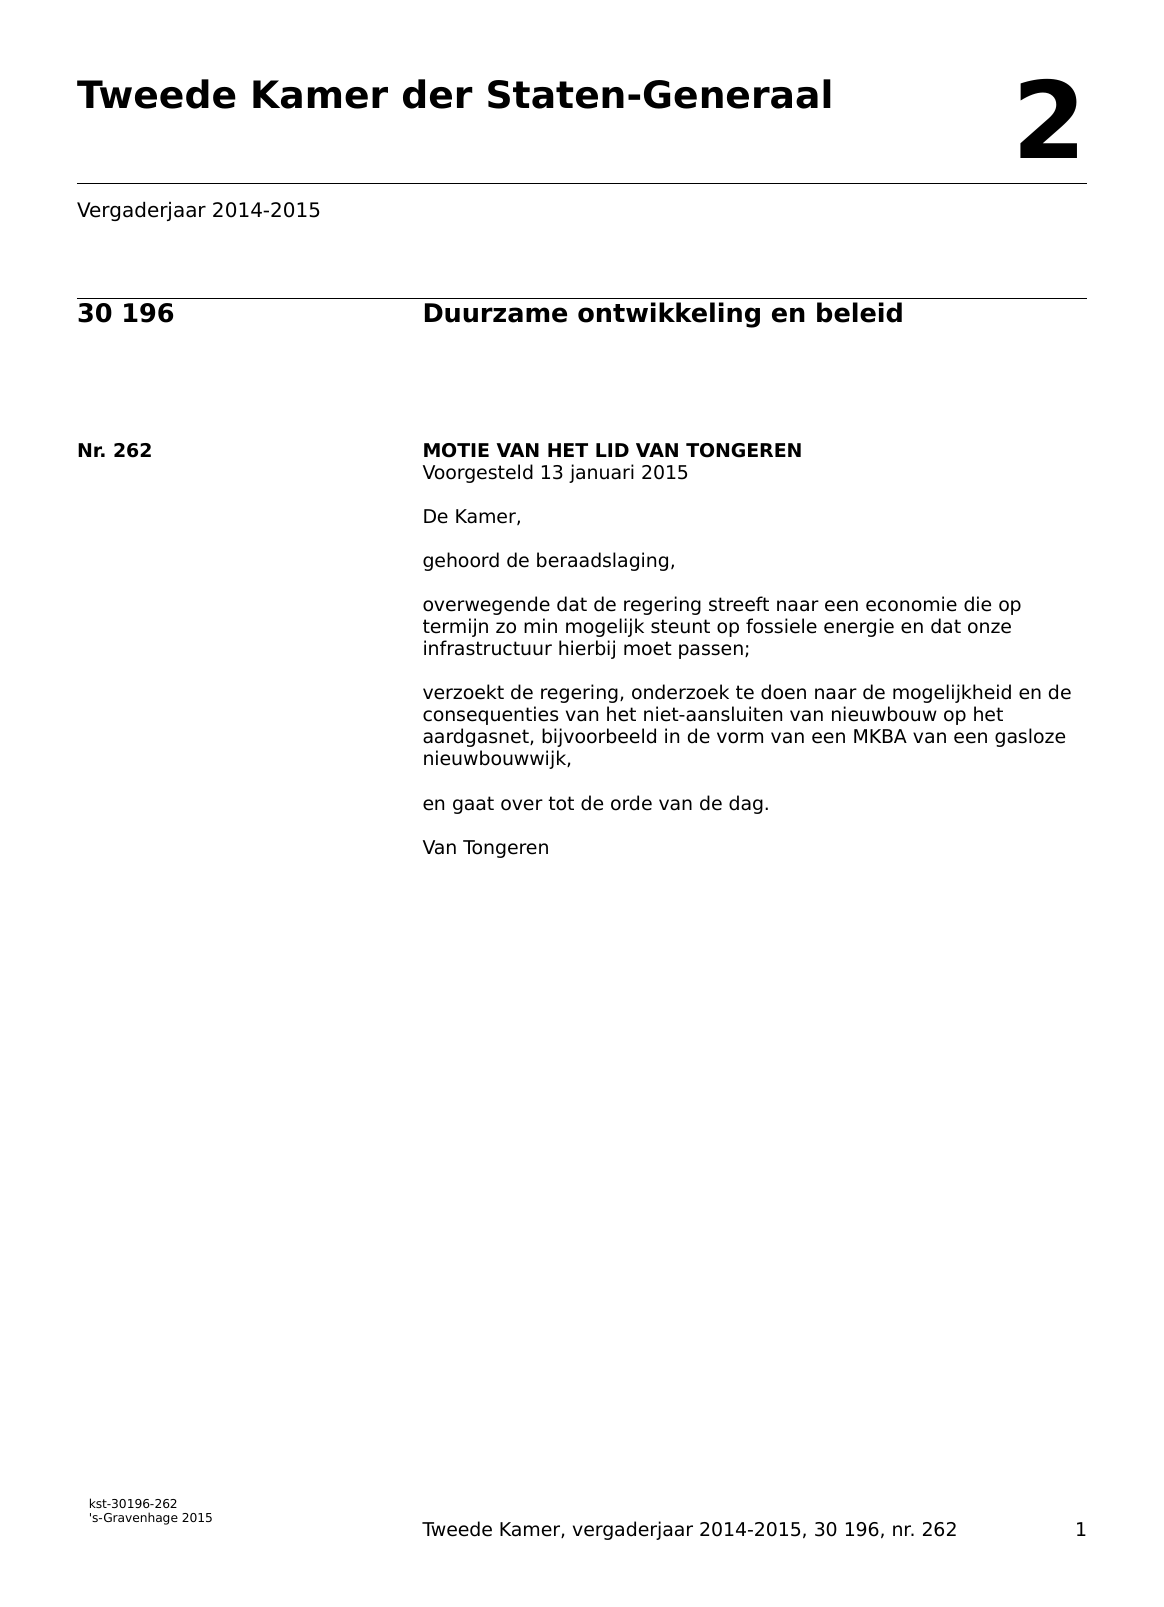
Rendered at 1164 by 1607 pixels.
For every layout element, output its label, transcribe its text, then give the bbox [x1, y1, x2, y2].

text en gaat over tot de orde van de dag. [422, 792, 1087, 814]
subtitle Nr. 262 MOTIE VAN HET LID VAN TONGEREN [77, 440, 1087, 462]
text Voorgesteld 13 januari 2015 [422, 462, 1087, 484]
table_cell Vergaderjaar 2014-2015 [77, 184, 1087, 298]
text 's-Gravenhage 2015 [88, 1511, 323, 1525]
subtitle 30 196 Duurzame ontwikkeling en beleid [77, 299, 1087, 329]
text verzoekt de regering, onderzoek te doen naar de mogelijkheid en de consequenties van het niet-aansluiten van nieuwbouw op het aardgasnet, bijvoorbeeld in de vorm van een MKBA van een gasloze nieuwbouwwijk, [422, 682, 1087, 770]
text gehoord de beraadslaging, [422, 550, 1087, 572]
table_header 2 [886, 59, 1087, 183]
text overwegende dat de regering streeft naar een economie die op termijn zo min mogelijk steunt op fossiele energie en dat onze infrastructuur hierbij moet passen; [422, 594, 1087, 660]
text De Kamer, [422, 506, 1087, 528]
text kst-30196-262 [88, 1497, 323, 1511]
table_header Tweede Kamer der Staten-Generaal [77, 59, 886, 183]
text Van Tongeren [422, 837, 1087, 858]
